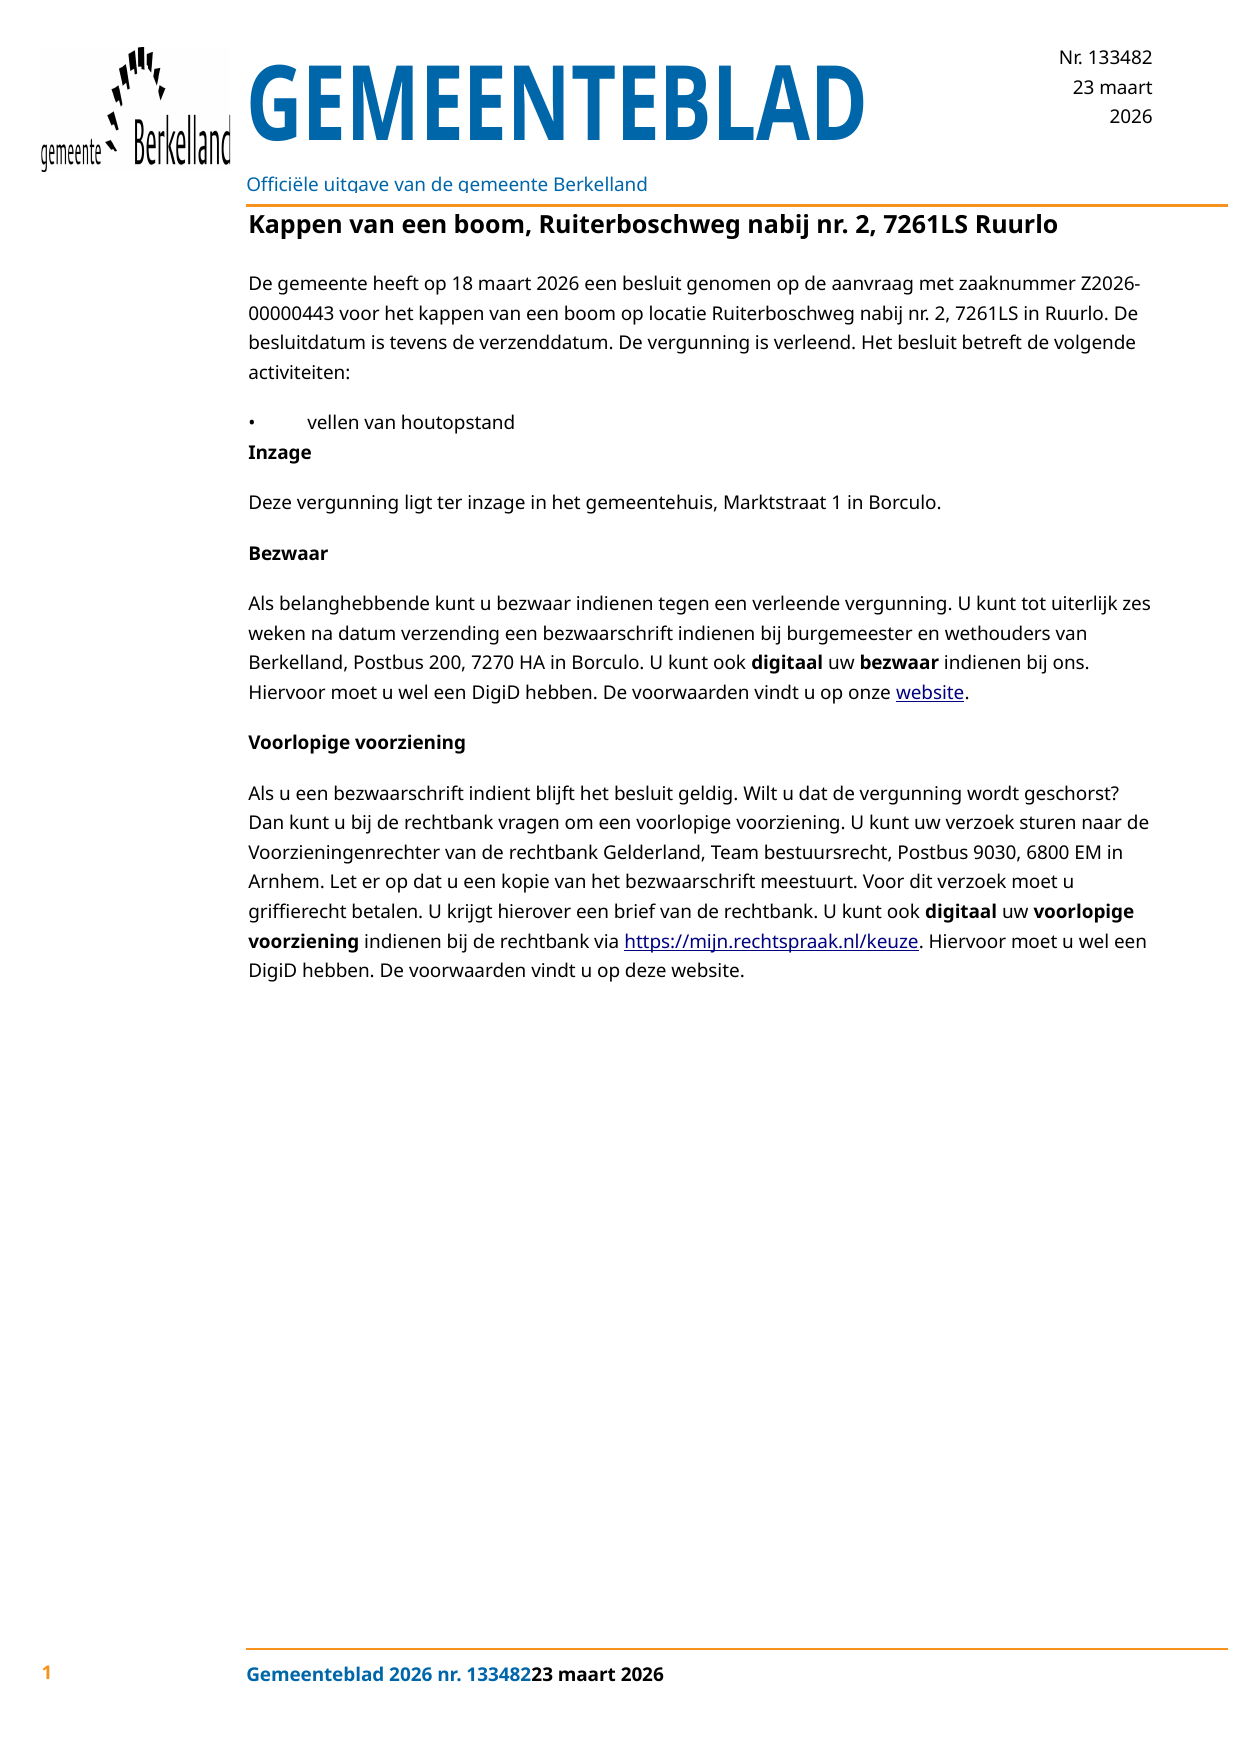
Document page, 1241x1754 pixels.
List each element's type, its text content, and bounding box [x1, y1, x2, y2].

text Kappen van een boom, Ruiterboschweg nabij nr. 2, 7261LS Ruurlo [248, 207, 1152, 241]
text Als belanghebbende kunt u bezwaar indienen tegen een verleende vergunning. U kunt tot uiterlijk zes weken na datum verzending een bezwaarschrift indienen bij burgemeester en wethouders van Berkelland, Postbus 200, 7270 HA in Borculo. U kunt ook digitaal uw bezwaar indienen bij ons. Hiervoor moet u wel een DigiD hebben. De voorwaarden vindt u op onze website. [248, 590, 1152, 705]
text Als u een bezwaarschrift indient blijft het besluit geldig. Wilt u dat de vergunning wordt geschorst? Dan kunt u bij de rechtbank vragen om een voorlopige voorziening. U kunt uw verzoek sturen naar de Voorzieningenrechter van de rechtbank Gelderland, Team bestuursrecht, Postbus 9030, 6800 EM in Arnhem. Let er op dat u een kopie van het bezwaarschrift meestuurt. Voor dit verzoek moet u griffierecht betalen. U krijgt hierover een brief van de rechtbank. U kunt ook digitaal uw voorlopige voorziening indienen bij de rechtbank via https://mijn.rechtspraak.nl/keuze. Hiervoor moet u wel een DigiD hebben. De voorwaarden vindt u op deze website. [248, 780, 1152, 983]
text Deze vergunning ligt ter inzage in het gemeentehuis, Marktstraat 1 in Borculo. [248, 489, 1152, 515]
text Voorlopige voorziening [248, 729, 1152, 755]
text Inzage [248, 439, 1152, 465]
text De gemeente heeft op 18 maart 2026 een besluit genomen op de aanvraag met zaaknummer Z2026-00000443 voor het kappen van een boom op locatie Ruiterboschweg nabij nr. 2, 7261LS in Ruurlo. De besluitdatum is tevens de verzenddatum. De vergunning is verleend. Het besluit betreft de volgende activiteiten: [248, 270, 1152, 385]
text Bezwaar [248, 540, 1152, 566]
list vellen van houtopstand [248, 409, 1152, 435]
picture [41, 47, 231, 172]
